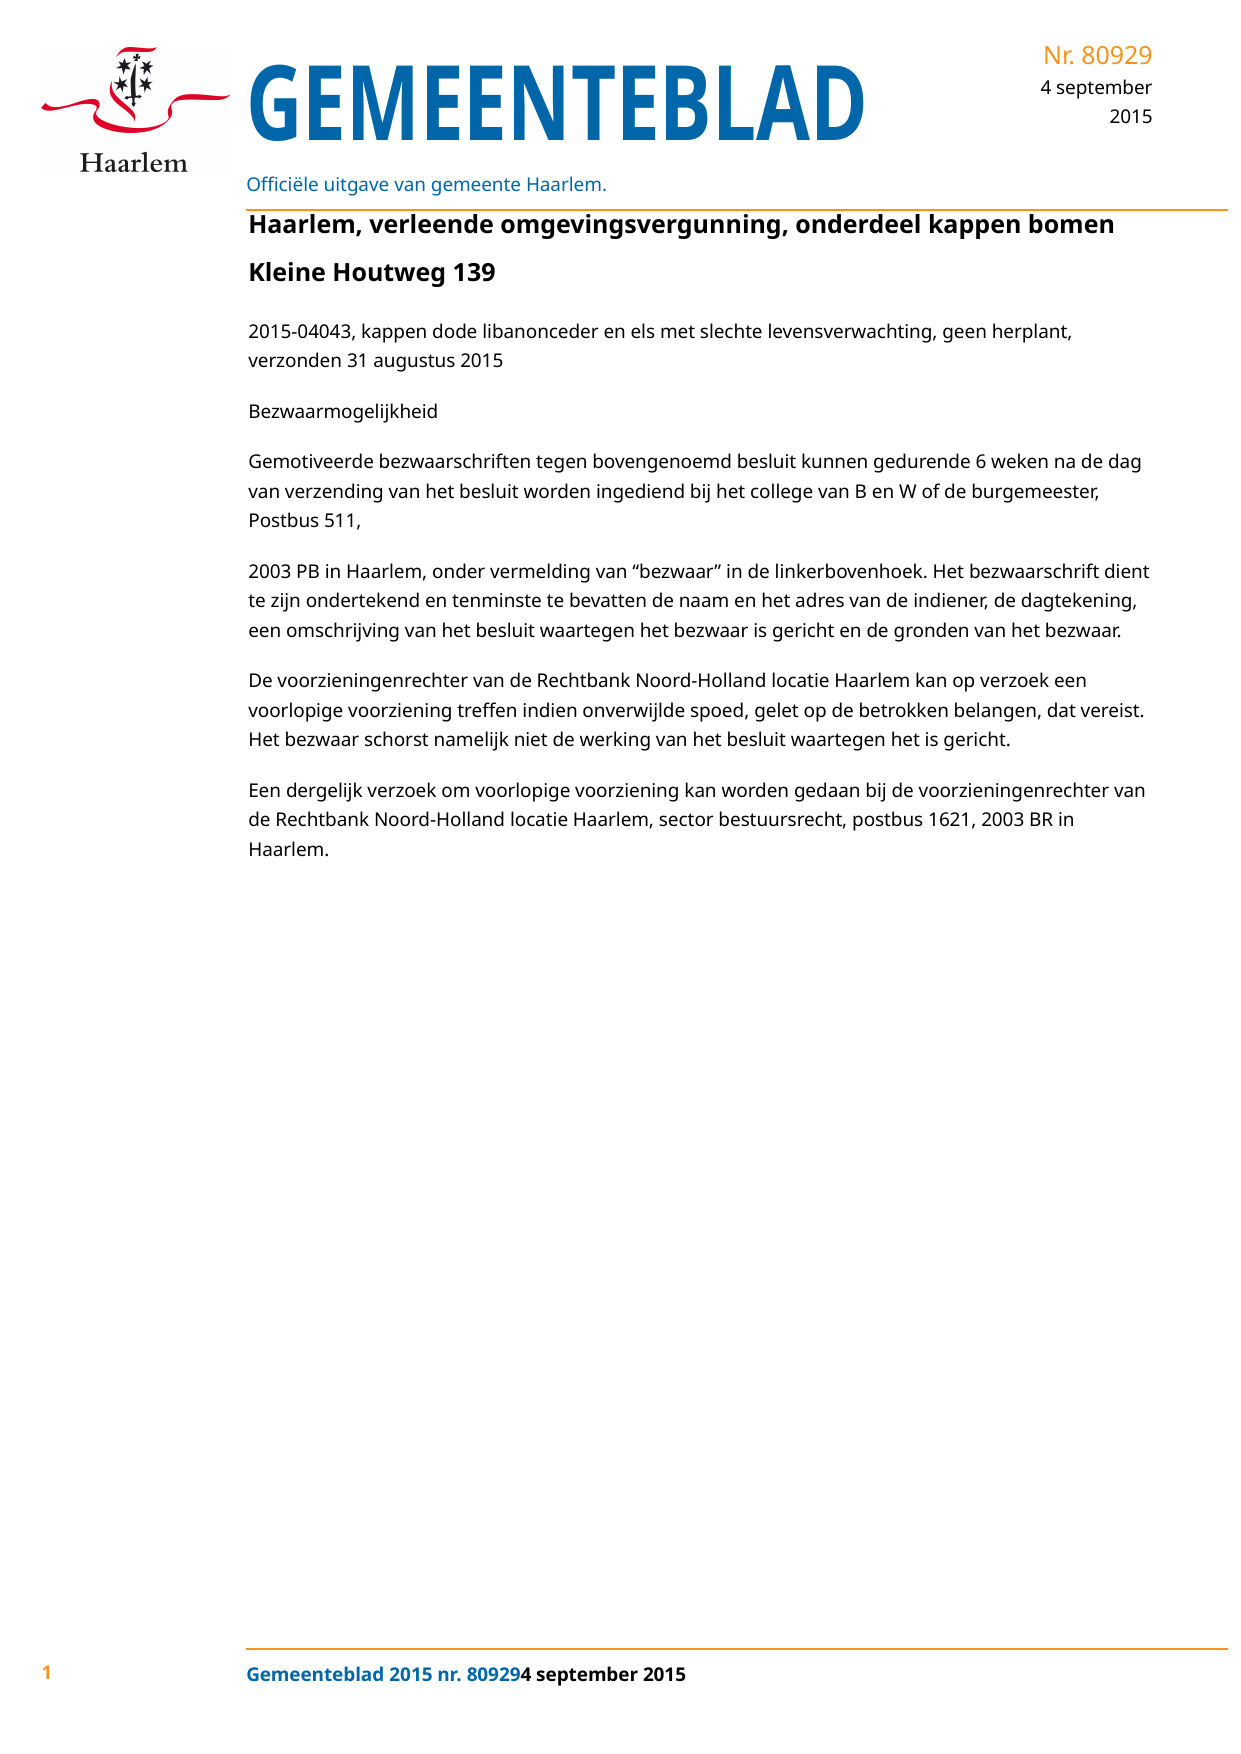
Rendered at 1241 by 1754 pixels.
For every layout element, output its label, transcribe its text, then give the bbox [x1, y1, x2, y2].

text 2015-04043, kappen dode libanonceder en els met slechte levensverwachting, geen herplant, verzonden 31 augustus 2015 [248, 318, 1152, 373]
text Gemotiveerde bezwaarschriften tegen bovengenoemd besluit kunnen gedurende 6 weken na de dag van verzending van het besluit worden ingediend bij het college van B en W of de burgemeester, Postbus 511, [248, 448, 1152, 533]
text De voorzieningenrechter van de Rechtbank Noord-Holland locatie Haarlem kan op verzoek een voorlopige voorziening treffen indien onverwijlde spoed, gelet op de betrokken belangen, dat vereist. Het bezwaar schorst namelijk niet de werking van het besluit waartegen het is gericht. [248, 667, 1152, 752]
text 2003 PB in Haarlem, onder vermelding van “bezwaar” in de linkerbovenhoek. Het bezwaarschrift dient te zijn ondertekend en tenminste te bevatten de naam en het adres van de indiener, de dagtekening, een omschrijving van het besluit waartegen het bezwaar is gericht en de gronden van het bezwaar. [248, 558, 1152, 643]
text Haarlem, verleende omgevingsvergunning, onderdeel kappen bomen Kleine Houtweg 139 [248, 211, 1152, 288]
text Een dergelijk verzoek om voorlopige voorziening kan worden gedaan bij de voorzieningenrechter van de Rechtbank Noord-Holland locatie Haarlem, sector bestuursrecht, postbus 1621, 2003 BR in Haarlem. [248, 777, 1152, 862]
text Bezwaarmogelijkheid [248, 398, 1152, 424]
picture [41, 47, 231, 172]
